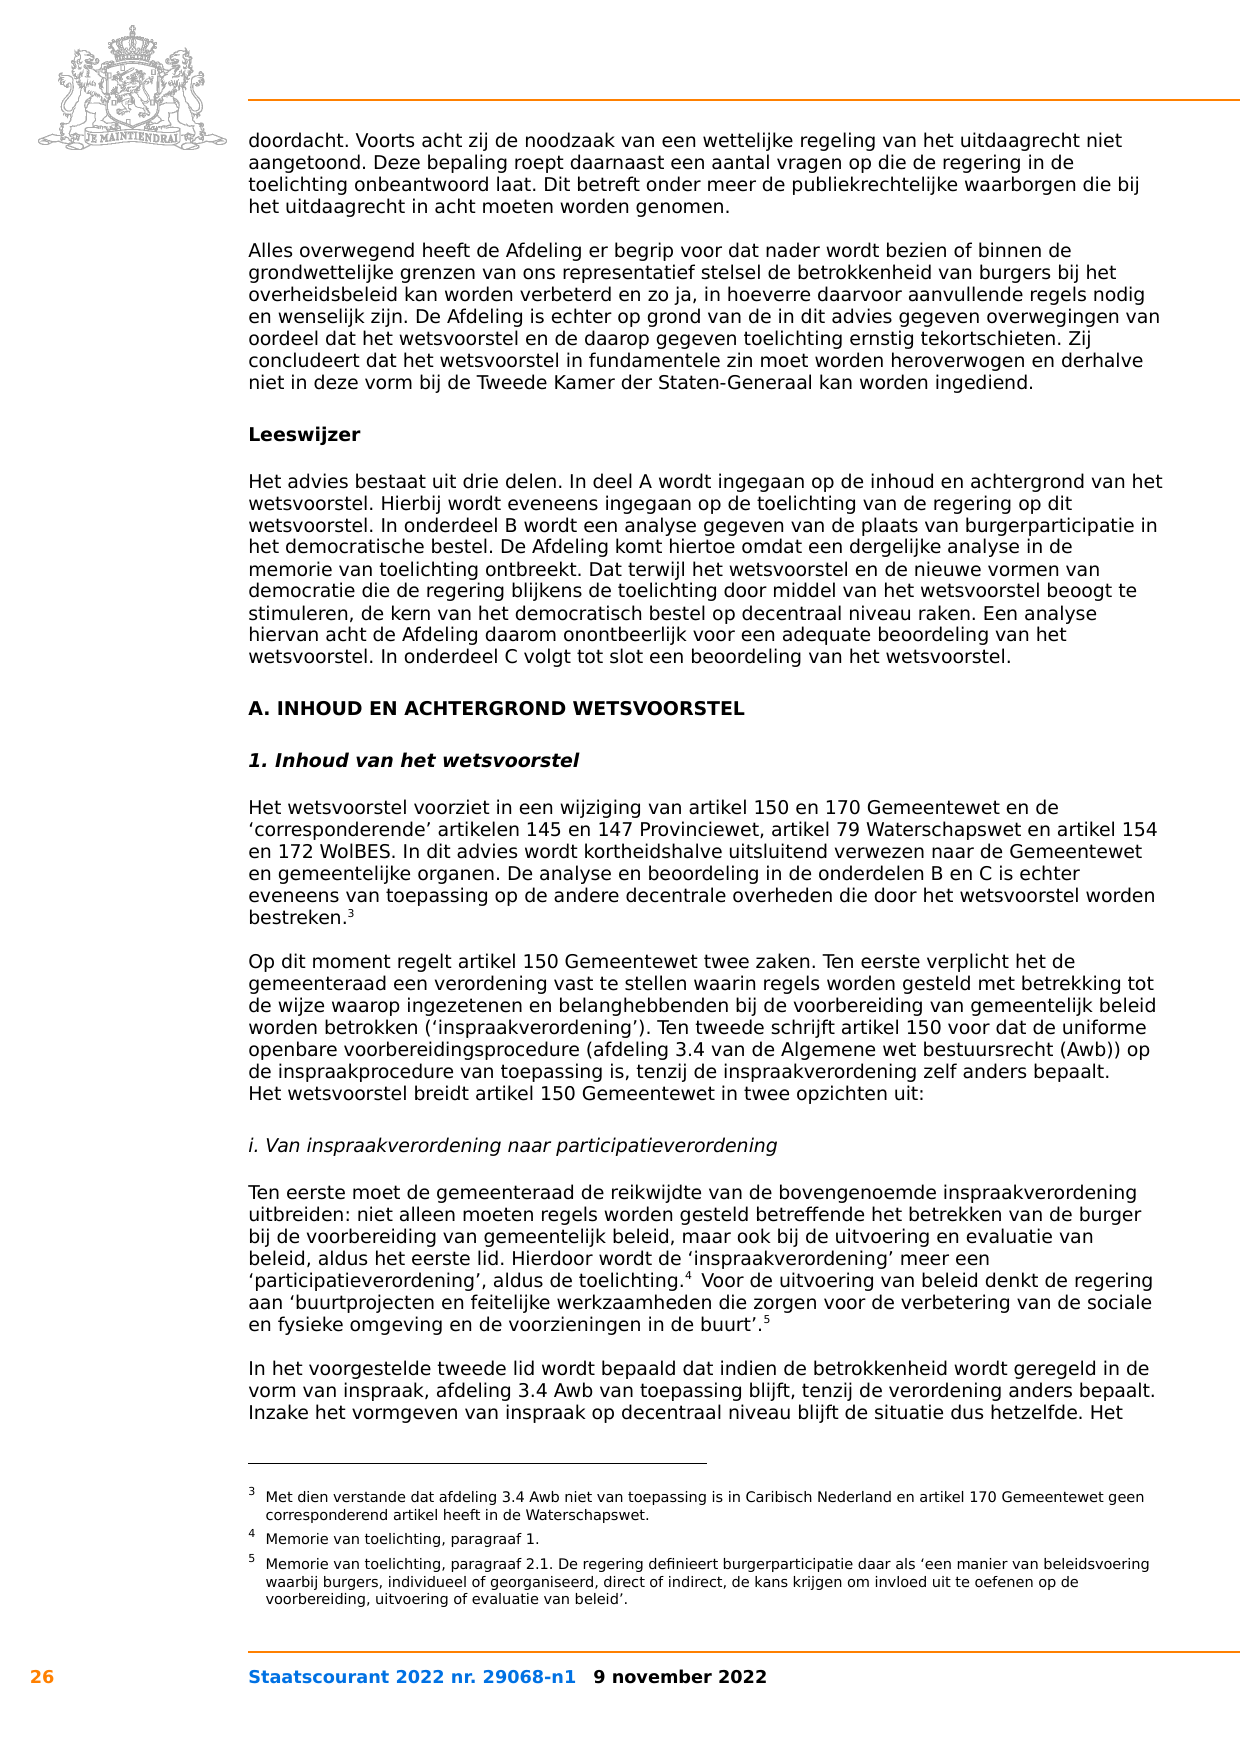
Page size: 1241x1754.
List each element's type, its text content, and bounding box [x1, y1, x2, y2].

text Met dien verstande dat afdeling 3.4 Awb niet van toepassing is in Caribisch Nederland en artikel 170 Gemeentewet geen corresponderend artikel heeft in de Waterschapswet. [248, 1485, 1163, 1524]
text In het voorgestelde tweede lid wordt bepaald dat indien de betrokkenheid wordt geregeld in de vorm van inspraak, afdeling 3.4 Awb van toepassing blijft, tenzij de verordening anders bepaalt. Inzake het vormgeven van inspraak op decentraal niveau blijft de situatie dus hetzelfde. Het [248, 1358, 1163, 1423]
text Het wetsvoorstel voorziet in een wijziging van artikel 150 en 170 Gemeentewet en de ‘corresponderende’ artikelen 145 en 147 Provinciewet, artikel 79 Waterschapswet en artikel 154 en 172 WolBES. In dit advies wordt kortheidshalve uitsluitend verwezen naar de Gemeentewet en gemeentelijke organen. De analyse en beoordeling in de onderdelen B en C is echter eveneens van toepassing op de andere decentrale overheden die door het wetsvoorstel worden bestreken. [248, 797, 1163, 929]
text doordacht. Voorts acht zij de noodzaak van een wettelijke regeling van het uitdaagrecht niet aangetoond. Deze bepaling roept daarnaast een aantal vragen op die de regering in de toelichting onbeantwoord laat. Dit betreft onder meer de publiekrechtelijke waarborgen die bij het uitdaagrecht in acht moeten worden genomen. [248, 130, 1163, 218]
text Memorie van toelichting, paragraaf 1. [248, 1527, 1163, 1549]
text Het advies bestaat uit drie delen. In deel A wordt ingegaan op de inhoud en achtergrond van het wetsvoorstel. Hierbij wordt eveneens ingegaan op de toelichting van de regering op dit wetsvoorstel. In onderdeel B wordt een analyse gegeven van de plaats van burgerparticipatie in het democratische bestel. De Afdeling komt hiertoe omdat een dergelijke analyse in de memorie van toelichting ontbreekt. Dat terwijl het wetsvoorstel en de nieuwe vormen van democratie die de regering blijkens de toelichting door middel van het wetsvoorstel beoogt te stimuleren, de kern van het democratisch bestel op decentraal niveau raken. Een analyse hiervan acht de Afdeling daarom onontbeerlijk voor een adequate beoordeling van het wetsvoorstel. In onderdeel C volgt tot slot een beoordeling van het wetsvoorstel. [248, 471, 1163, 668]
subtitle Leeswijzer [248, 423, 1163, 446]
text Het wetsvoorstel breidt artikel 150 Gemeentewet in twee opzichten uit: [248, 1083, 1163, 1105]
picture [38, 25, 227, 150]
subtitle A. INHOUD EN ACHTERGROND WETSVOORSTEL [248, 698, 1163, 720]
text Op dit moment regelt artikel 150 Gemeentewet twee zaken. Ten eerste verplicht het de gemeenteraad een verordening vast te stellen waarin regels worden gesteld met betrekking tot de wijze waarop ingezetenen en belanghebbenden bij de voorbereiding van gemeentelijk beleid worden betrokken (‘inspraakverordening’). Ten tweede schrijft artikel 150 voor dat de uniforme openbare voorbereidingsprocedure (afdeling 3.4 van de Algemene wet bestuursrecht (Awb)) op de inspraakprocedure van toepassing is, tenzij de inspraakverordening zelf anders bepaalt. [248, 951, 1163, 1083]
text Ten eerste moet de gemeenteraad de reikwijdte van de bovengenoemde inspraakverordening uitbreiden: niet alleen moeten regels worden gesteld betreffende het betrekken van de burger bij de voorbereiding van gemeentelijk beleid, maar ook bij de uitvoering en evaluatie van beleid, aldus het eerste lid. Hierdoor wordt de ‘inspraakverordening’ meer een ‘participatieverordening’, aldus de toelichting. Voor de uitvoering van beleid denkt de regering aan ‘buurtprojecten en feitelijke werkzaamheden die zorgen voor de verbetering van de sociale en fysieke omgeving en de voorzieningen in de buurt’. [248, 1182, 1163, 1336]
text Alles overwegend heeft de Afdeling er begrip voor dat nader wordt bezien of binnen de grondwettelijke grenzen van ons representatief stelsel de betrokkenheid van burgers bij het overheidsbeleid kan worden verbeterd en zo ja, in hoeverre daarvoor aanvullende regels nodig en wenselijk zijn. De Afdeling is echter op grond van de in dit advies gegeven overwegingen van oordeel dat het wetsvoorstel en de daarop gegeven toelichting ernstig tekortschieten. Zij concludeert dat het wetsvoorstel in fundamentele zin moet worden heroverwogen en derhalve niet in deze vorm bij de Tweede Kamer der Staten-Generaal kan worden ingediend. [248, 240, 1163, 393]
subtitle 1. Inhoud van het wetsvoorstel [248, 750, 1163, 772]
text Memorie van toelichting, paragraaf 2.1. De regering definieert burgerparticipatie daar als ‘een manier van beleidsvoering waarbij burgers, individueel of georganiseerd, direct of indirect, de kans krijgen om invloed uit te oefenen op de voorbereiding, uitvoering of evaluatie van beleid’. [248, 1552, 1163, 1608]
subtitle i. Van inspraakverordening naar participatieverordening [248, 1135, 1163, 1157]
